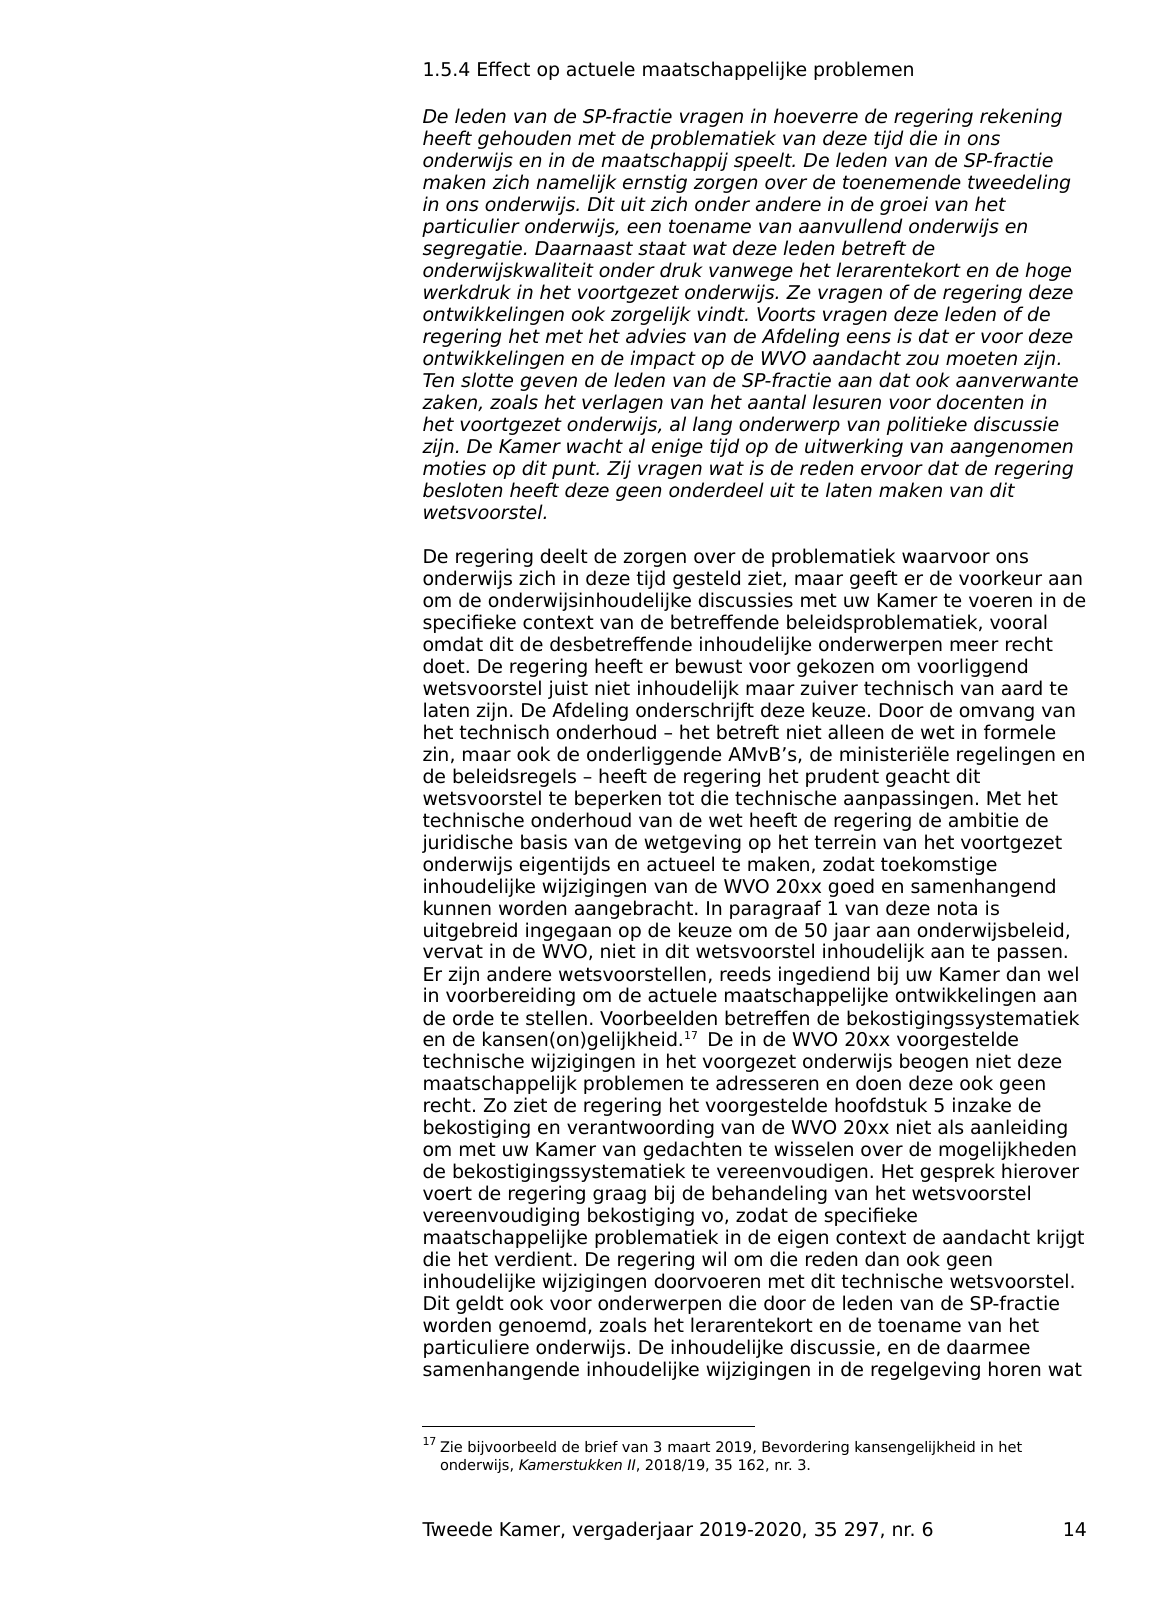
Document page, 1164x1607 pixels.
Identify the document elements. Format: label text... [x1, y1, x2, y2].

text De leden van de SP-fractie vragen in hoeverre de regering rekening heeft gehouden met de problematiek van deze tijd die in ons onderwijs en in de maatschappij speelt. De leden van de SP-fractie maken zich namelijk ernstig zorgen over de toenemende tweedeling in ons onderwijs. Dit uit zich onder andere in de groei van het particulier onderwijs, een toename van aanvullend onderwijs en segregatie. Daarnaast staat wat deze leden betreft de onderwijskwaliteit onder druk vanwege het lerarentekort en de hoge werkdruk in het voortgezet onderwijs. Ze vragen of de regering deze ontwikkelingen ook zorgelijk vindt. Voorts vragen deze leden of de regering het met het advies van de Afdeling eens is dat er voor deze ontwikkelingen en de impact op de WVO aandacht zou moeten zijn. Ten slotte geven de leden van de SP-fractie aan dat ook aanverwante zaken, zoals het verlagen van het aantal lesuren voor docenten in het voortgezet onderwijs, al lang onderwerp van politieke discussie zijn. De Kamer wacht al enige tijd op de uitwerking van aangenomen moties op dit punt. Zij vragen wat is de reden ervoor dat de regering besloten heeft deze geen onderdeel uit te laten maken van dit wetsvoorstel. [422, 106, 1087, 524]
subtitle 1.5.4 Effect op actuele maatschappelijke problemen [422, 59, 1087, 81]
text Zie bijvoorbeeld de brief van 3 maart 2019, Bevordering kansengelijkheid in het onderwijs, Kamerstukken II, 2018/19, 35 162, nr. 3. [422, 1435, 1087, 1474]
text De regering deelt de zorgen over de problematiek waarvoor ons onderwijs zich in deze tijd gesteld ziet, maar geeft er de voorkeur aan om de onderwijsinhoudelijke discussies met uw Kamer te voeren in de specifieke context van de betreffende beleidsproblematiek, vooral omdat dit de desbetreffende inhoudelijke onderwerpen meer recht doet. De regering heeft er bewust voor gekozen om voorliggend wetsvoorstel juist niet inhoudelijk maar zuiver technisch van aard te laten zijn. De Afdeling onderschrijft deze keuze. Door de omvang van het technisch onderhoud – het betreft niet alleen de wet in formele zin, maar ook de onderliggende AMvB’s, de ministeriële regelingen en de beleidsregels – heeft de regering het prudent geacht dit wetsvoorstel te beperken tot die technische aanpassingen. Met het technische onderhoud van de wet heeft de regering de ambitie de juridische basis van de wetgeving op het terrein van het voortgezet onderwijs eigentijds en actueel te maken, zodat toekomstige inhoudelijke wijzigingen van de WVO 20xx goed en samenhangend kunnen worden aangebracht. In paragraaf 1 van deze nota is uitgebreid ingegaan op de keuze om de 50 jaar aan onderwijsbeleid, vervat in de WVO, niet in dit wetsvoorstel inhoudelijk aan te passen. Er zijn andere wetsvoorstellen, reeds ingediend bij uw Kamer dan wel in voorbereiding om de actuele maatschappelijke ontwikkelingen aan de orde te stellen. Voorbeelden betreffen de bekostigingssystematiek en de kansen(on)gelijkheid. De in de WVO 20xx voorgestelde technische wijzigingen in het voorgezet onderwijs beogen niet deze maatschappelijk problemen te adresseren en doen deze ook geen recht. Zo ziet de regering het voorgestelde hoofdstuk 5 inzake de bekostiging en verantwoording van de WVO 20xx niet als aanleiding om met uw Kamer van gedachten te wisselen over de mogelijkheden de bekostigingssystematiek te vereenvoudigen. Het gesprek hierover voert de regering graag bij de behandeling van het wetsvoorstel vereenvoudiging bekostiging vo, zodat de specifieke maatschappelijke problematiek in de eigen context de aandacht krijgt die het verdient. De regering wil om die reden dan ook geen inhoudelijke wijzigingen doorvoeren met dit technische wetsvoorstel. Dit geldt ook voor onderwerpen die door de leden van de SP-fractie worden genoemd, zoals het lerarentekort en de toename van het particuliere onderwijs. De inhoudelijke discussie, en de daarmee samenhangende inhoudelijke wijzigingen in de regelgeving horen wat [422, 546, 1087, 1381]
